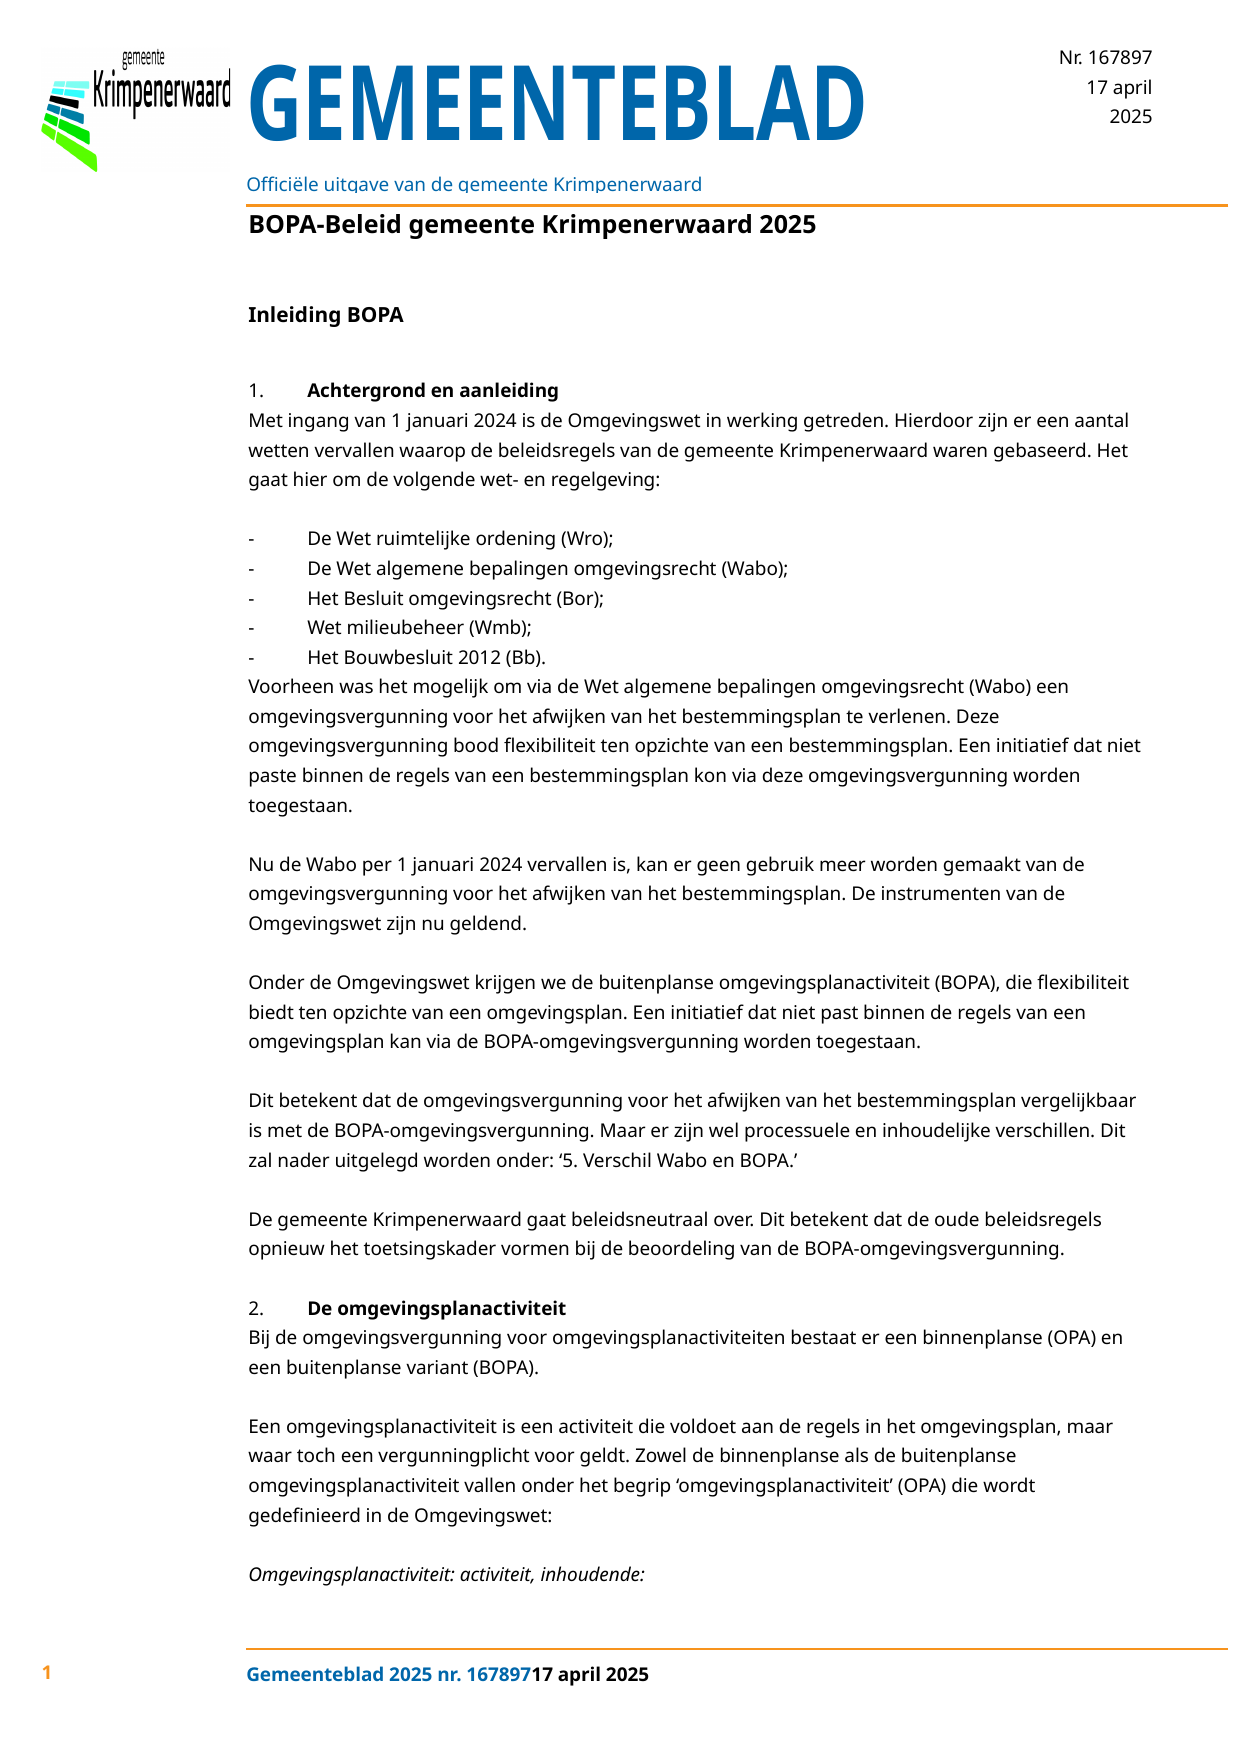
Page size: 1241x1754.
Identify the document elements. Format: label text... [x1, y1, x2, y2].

list Achtergrond en aanleiding [248, 378, 1152, 403]
list De Wet ruimtelijke ordening (Wro); [248, 526, 1152, 551]
text Met ingang van 1 januari 2024 is de Omgevingswet in werking getreden. Hierdoor zijn er een aantal wetten vervallen waarop de beleidsregels van de gemeente Krimpenerwaard waren gebaseerd. Het gaat hier om de volgende wet- en regelgeving: [248, 407, 1152, 492]
text Bij de omgevingsvergunning voor omgevingsplanactiviteiten bestaat er een binnenplanse (OPA) en een buitenplanse variant (BOPA). [248, 1324, 1152, 1379]
list De Wet algemene bepalingen omgevingsrecht (Wabo); [248, 555, 1152, 581]
list Het Besluit omgevingsrecht (Bor); [248, 585, 1152, 610]
picture [41, 47, 231, 172]
text BOPA-Beleid gemeente Krimpenerwaard 2025 [248, 207, 1152, 241]
text De gemeente Krimpenerwaard gaat beleidsneutraal over. Dit betekent dat de oude beleidsregels opnieuw het toetsingskader vormen bij de beoordeling van de BOPA-omgevingsvergunning. [248, 1206, 1152, 1261]
list Het Bouwbesluit 2012 (Bb). [248, 644, 1152, 669]
list De omgevingsplanactiviteit [248, 1295, 1152, 1320]
text Inleiding BOPA [248, 300, 1152, 328]
text Omgevingsplanactiviteit: activiteit, inhoudende: [248, 1561, 1152, 1587]
text Een omgevingsplanactiviteit is een activiteit die voldoet aan de regels in het omgevingsplan, maar waar toch een vergunningplicht voor geldt. Zowel de binnenplanse als de buitenplanse omgevingsplanactiviteit vallen onder het begrip ‘omgevingsplanactiviteit’ (OPA) die wordt gedefinieerd in de Omgevingswet: [248, 1413, 1152, 1527]
text Voorheen was het mogelijk om via de Wet algemene bepalingen omgevingsrecht (Wabo) een omgevingsvergunning voor het afwijken van het bestemmingsplan te verlenen. Deze omgevingsvergunning bood flexibiliteit ten opzichte van een bestemmingsplan. Een initiatief dat niet paste binnen de regels van een bestemmingsplan kon via deze omgevingsvergunning worden toegestaan. [248, 673, 1152, 817]
text Dit betekent dat de omgevingsvergunning voor het afwijken van het bestemmingsplan vergelijkbaar is met de BOPA-omgevingsvergunning. Maar er zijn wel processuele en inhoudelijke verschillen. Dit zal nader uitgelegd worden onder: ‘5. Verschil Wabo en BOPA.’ [248, 1088, 1152, 1172]
text Onder de Omgevingswet krijgen we de buitenplanse omgevingsplanactiviteit (BOPA), die flexibiliteit biedt ten opzichte van een omgevingsplan. Een initiatief dat niet past binnen de regels van een omgevingsplan kan via de BOPA-omgevingsvergunning worden toegestaan. [248, 969, 1152, 1054]
list Wet milieubeheer (Wmb); [248, 614, 1152, 640]
text Nu de Wabo per 1 januari 2024 vervallen is, kan er geen gebruik meer worden gemaakt van de omgevingsvergunning voor het afwijken van het bestemmingsplan. De instrumenten van de Omgevingswet zijn nu geldend. [248, 851, 1152, 936]
